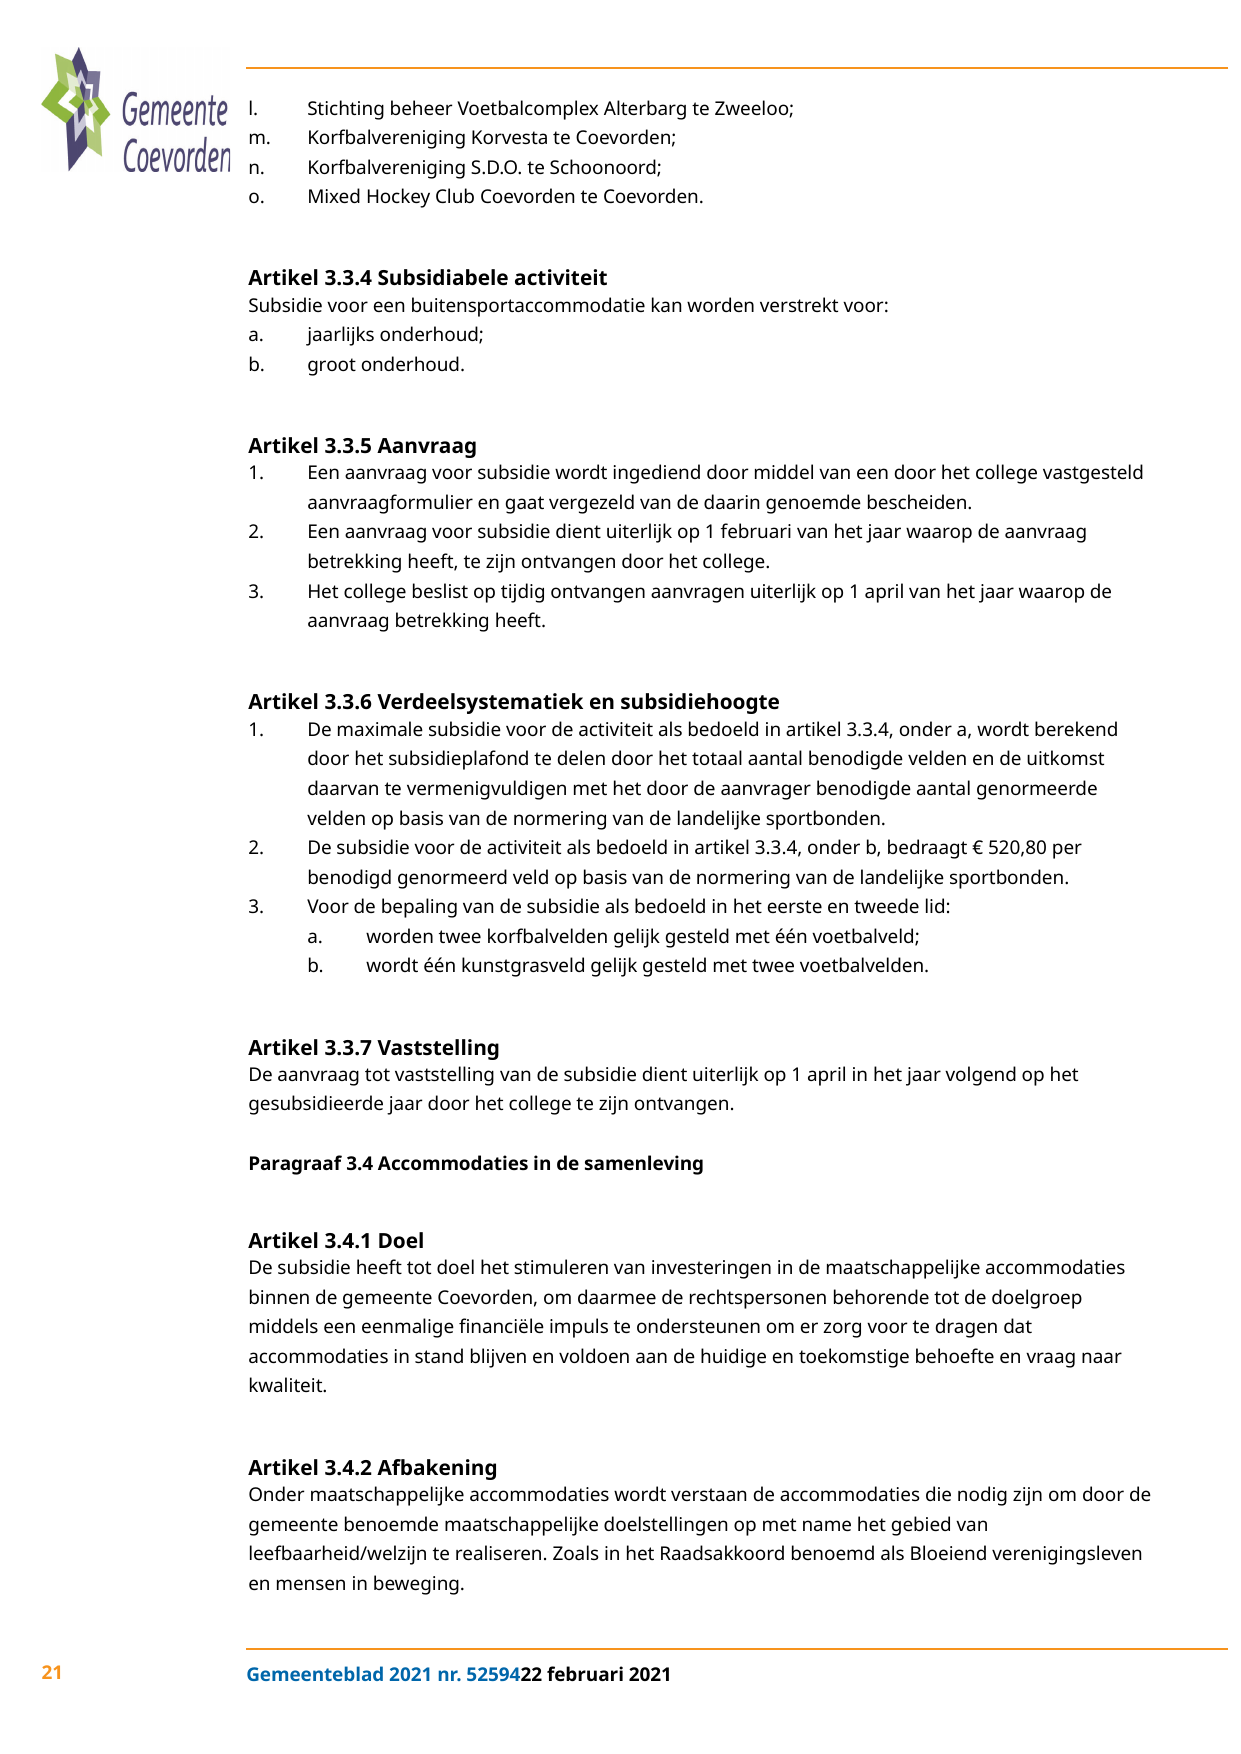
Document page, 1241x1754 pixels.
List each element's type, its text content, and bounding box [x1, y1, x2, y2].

list Stichting beheer Voetbalcomplex Alterbarg te Zweeloo; [248, 95, 1152, 121]
text Artikel 3.3.4 Subsidiabele activiteit [248, 263, 1152, 292]
text Subsidie voor een buitensportaccommodatie kan worden verstrekt voor: [248, 292, 1152, 318]
picture [41, 47, 231, 172]
list Voor de bepaling van de subsidie als bedoeld in het eerste en tweede lid: [248, 893, 1152, 919]
text Artikel 3.4.2 Afbakening [248, 1453, 1152, 1481]
text Artikel 3.4.1 Doel [248, 1226, 1152, 1254]
list groot onderhoud. [248, 351, 1152, 377]
list Het college beslist op tijdig ontvangen aanvragen uiterlijk op 1 april van het jaar waarop de aanvraag betrekking heeft. [248, 578, 1152, 633]
text Artikel 3.3.6 Verdeelsystematiek en subsidiehoogte [248, 687, 1152, 716]
text Paragraaf 3.4 Accommodaties in de samenleving [248, 1150, 1152, 1176]
text Artikel 3.3.5 Aanvraag [248, 431, 1152, 459]
list Korfbalvereniging S.D.O. te Schoonoord; [248, 154, 1152, 180]
list Een aanvraag voor subsidie dient uiterlijk op 1 februari van het jaar waarop de aanvraag betrekking heeft, te zijn ontvangen door het college. [248, 519, 1152, 574]
list worden twee korfbalvelden gelijk gesteld met één voetbalveld; [307, 923, 1152, 949]
list wordt één kunstgrasveld gelijk gesteld met twee voetbalvelden. [307, 953, 1152, 978]
list Een aanvraag voor subsidie wordt ingediend door middel van een door het college vastgesteld aanvraagformulier en gaat vergezeld van de daarin genoemde bescheiden. [248, 459, 1152, 515]
list Korfbalvereniging Korvesta te Coevorden; [248, 124, 1152, 150]
text De subsidie heeft tot doel het stimuleren van investeringen in de maatschappelijke accommodaties binnen de gemeente Coevorden, om daarmee de rechtspersonen behorende tot de doelgroep middels een eenmalige financiële impuls te ondersteunen om er zorg voor te dragen dat accommodaties in stand blijven en voldoen aan de huidige en toekomstige behoefte en vraag naar kwaliteit. [248, 1254, 1152, 1398]
list jaarlijks onderhoud; [248, 322, 1152, 347]
list De subsidie voor de activiteit als bedoeld in artikel 3.3.4, onder b, bedraagt € 520,80 per benodigd genormeerd veld op basis van de normering van de landelijke sportbonden. [248, 834, 1152, 889]
list Mixed Hockey Club Coevorden te Coevorden. [248, 183, 1152, 209]
text Onder maatschappelijke accommodaties wordt verstaan de accommodaties die nodig zijn om door de gemeente benoemde maatschappelijke doelstellingen op met name het gebied van leefbaarheid/welzijn te realiseren. Zoals in het Raadsakkoord benoemd als Bloeiend verenigingsleven en mensen in beweging. [248, 1481, 1152, 1596]
text De aanvraag tot vaststelling van de subsidie dient uiterlijk op 1 april in het jaar volgend op het gesubsidieerde jaar door het college te zijn ontvangen. [248, 1061, 1152, 1116]
list De maximale subsidie voor de activiteit als bedoeld in artikel 3.3.4, onder a, wordt berekend door het subsidieplafond te delen door het totaal aantal benodigde velden en de uitkomst daarvan te vermenigvuldigen met het door de aanvrager benodigde aantal genormeerde velden op basis van de normering van de landelijke sportbonden. [248, 716, 1152, 830]
text Artikel 3.3.7 Vaststelling [248, 1033, 1152, 1061]
